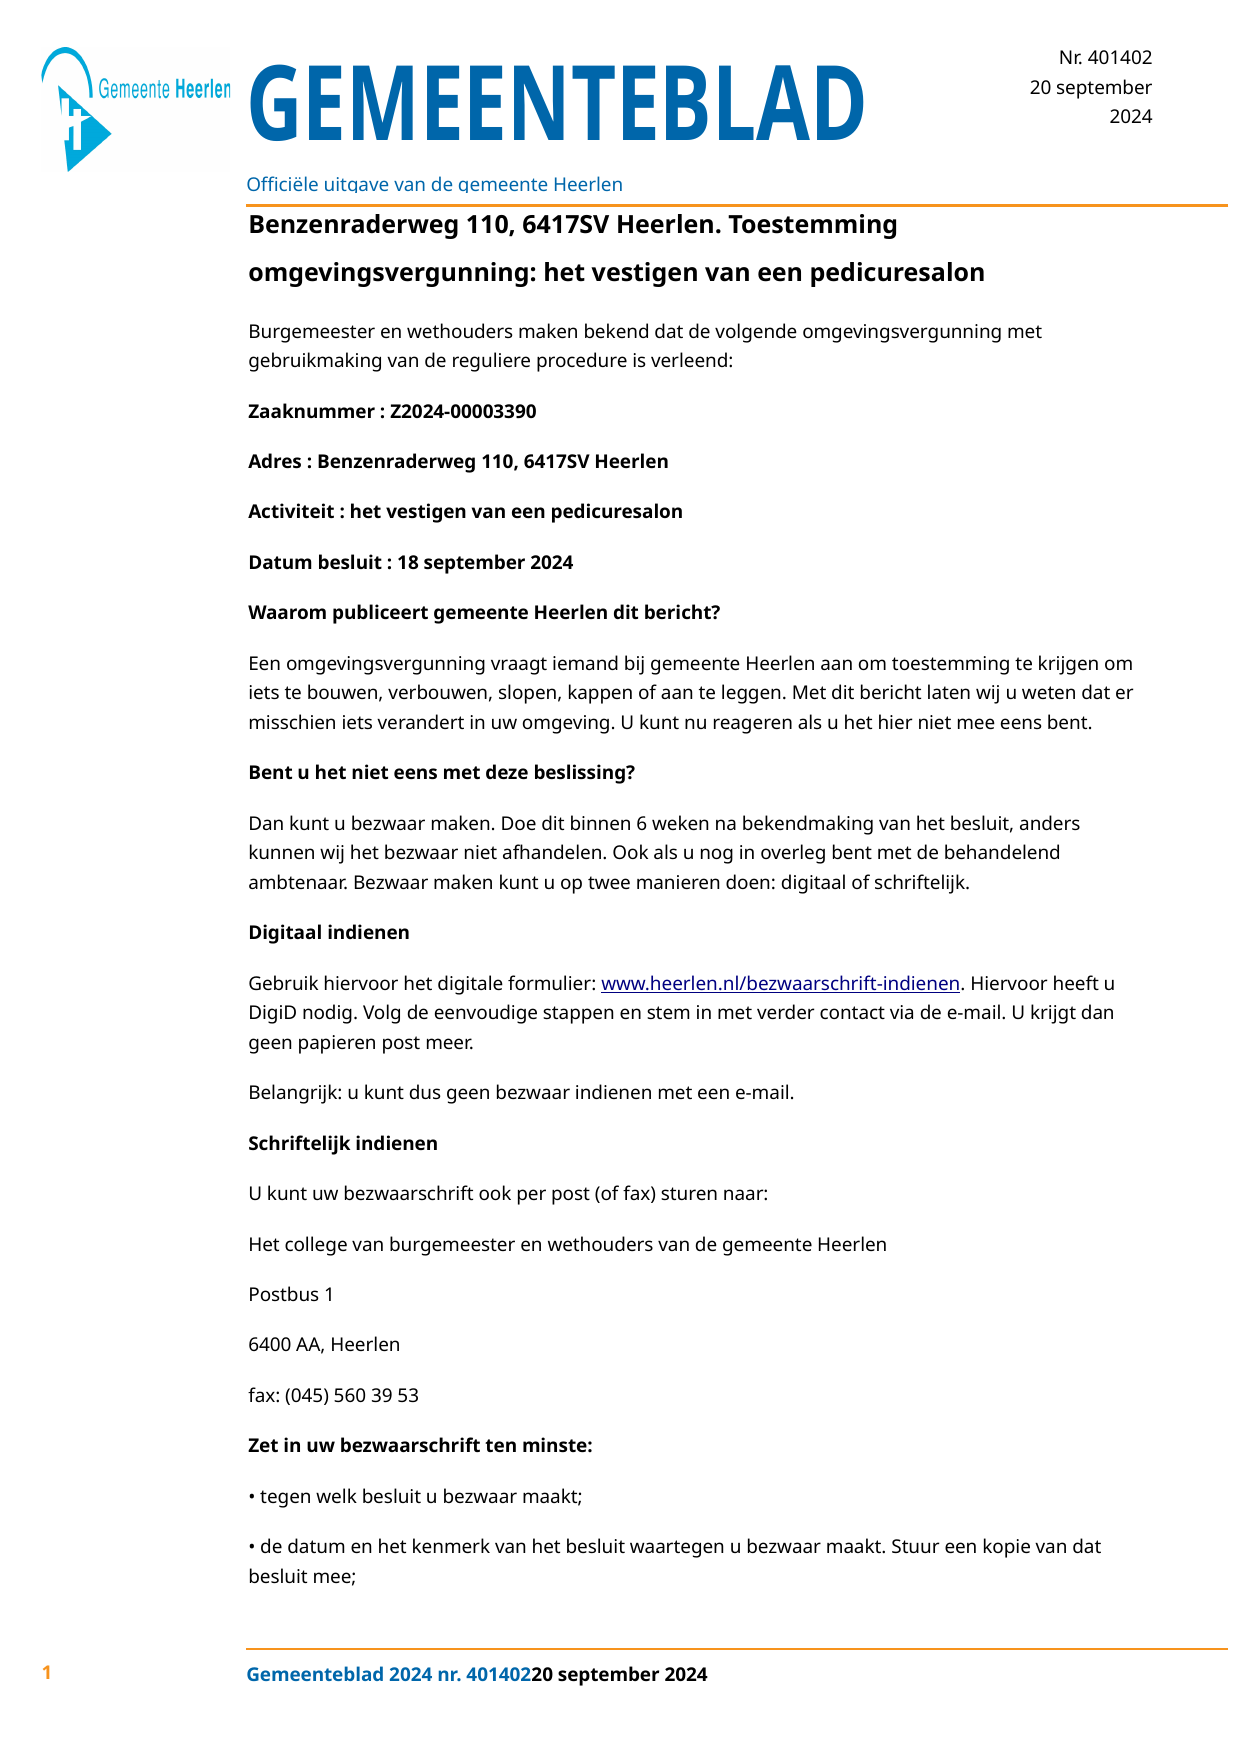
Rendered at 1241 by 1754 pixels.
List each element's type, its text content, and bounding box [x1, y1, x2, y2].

text Schriftelijk indienen [248, 1130, 1152, 1156]
text 6400 AA, Heerlen [248, 1332, 1152, 1357]
text • de datum en het kenmerk van het besluit waartegen u bezwaar maakt. Stuur een kopie van dat besluit mee; [248, 1533, 1152, 1589]
text U kunt uw bezwaarschrift ook per post (of fax) sturen naar: [248, 1180, 1152, 1206]
text Belangrijk: u kunt dus geen bezwaar indienen met een e-mail. [248, 1079, 1152, 1105]
text Burgemeester en wethouders maken bekend dat de volgende omgevingsvergunning met gebruikmaking van de reguliere procedure is verleend: [248, 318, 1152, 373]
text Dan kunt u bezwaar maken. Doe dit binnen 6 weken na bekendmaking van het besluit, anders kunnen wij het bezwaar niet afhandelen. Ook als u nog in overleg bent met de behandelend ambtenaar. Bezwaar maken kunt u op twee manieren doen: digitaal of schriftelijk. [248, 810, 1152, 895]
text Gebruik hiervoor het digitale formulier: www.heerlen.nl/bezwaarschrift-indienen. Hiervoor heeft u DigiD nodig. Volg de eenvoudige stappen en stem in met verder contact via de e-mail. U krijgt dan geen papieren post meer. [248, 970, 1152, 1055]
text • tegen welk besluit u bezwaar maakt; [248, 1483, 1152, 1509]
text Benzenraderweg 110, 6417SV Heerlen. Toestemming omgevingsvergunning: het vestigen van een pedicuresalon [248, 207, 1152, 288]
text fax: (045) 560 39 53 [248, 1382, 1152, 1408]
picture [41, 47, 59, 70]
text Een omgevingsvergunning vraagt iemand bij gemeente Heerlen aan om toestemming te krijgen om iets te bouwen, verbouwen, slopen, kappen of aan te leggen. Met dit bericht laten wij u weten dat er misschien iets verandert in uw omgeving. U kunt nu reageren als u het hier niet mee eens bent. [248, 650, 1152, 735]
picture [41, 47, 231, 172]
text Waarom publiceert gemeente Heerlen dit bericht? [248, 599, 1152, 625]
text Bent u het niet eens met deze beslissing? [248, 759, 1152, 785]
text Adres : Benzenraderweg 110, 6417SV Heerlen [248, 448, 1152, 474]
text Postbus 1 [248, 1281, 1152, 1307]
text Het college van burgemeester en wethouders van de gemeente Heerlen [248, 1231, 1152, 1257]
text Activiteit : het vestigen van een pedicuresalon [248, 499, 1152, 524]
text Zet in uw bezwaarschrift ten minste: [248, 1432, 1152, 1458]
text Datum besluit : 18 september 2024 [248, 549, 1152, 575]
text Zaaknummer : Z2024-00003390 [248, 398, 1152, 424]
text Digitaal indienen [248, 919, 1152, 945]
